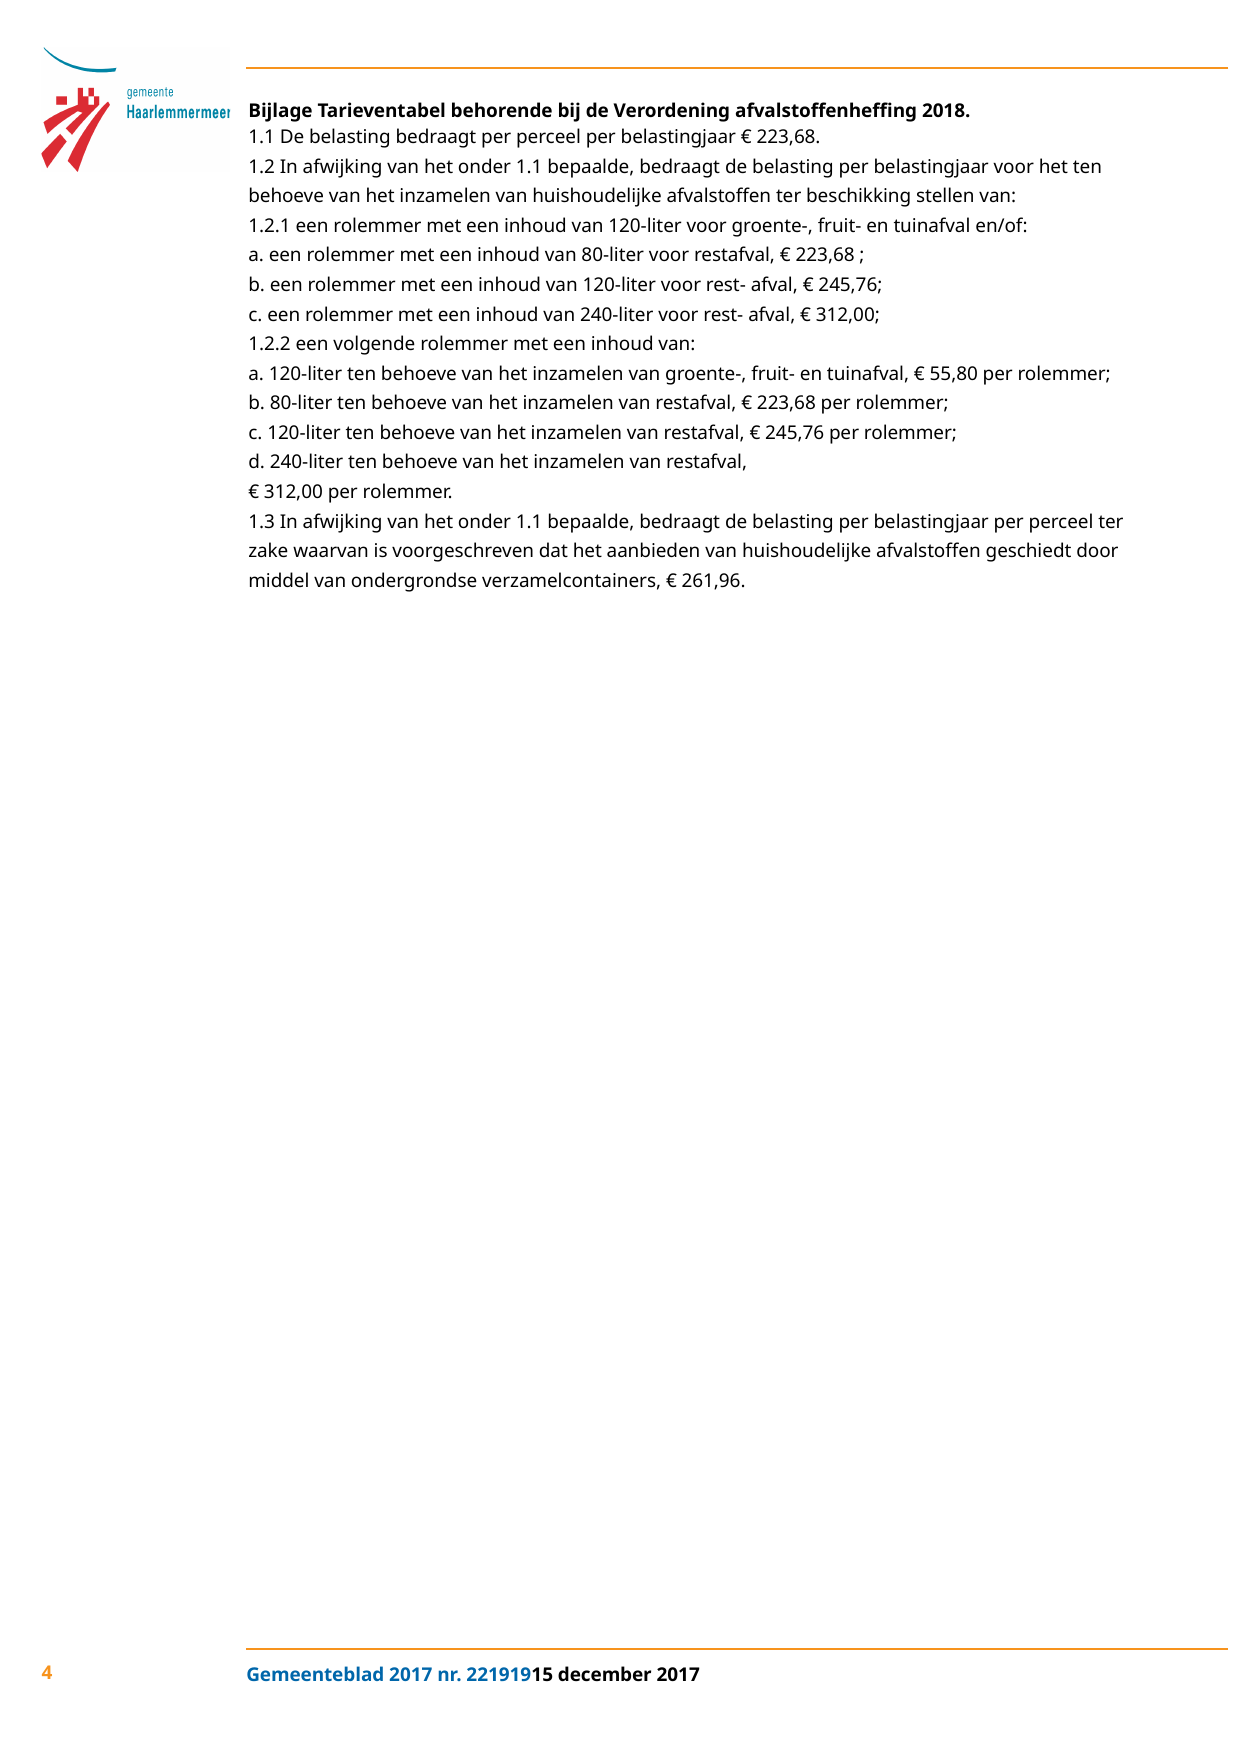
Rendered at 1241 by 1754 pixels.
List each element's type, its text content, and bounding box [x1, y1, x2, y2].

text 1.2 In afwijking van het onder 1.1 bepaalde, bedraagt de belasting per belastingjaar voor het ten behoeve van het inzamelen van huishoudelijke afvalstoffen ter beschikking stellen van: [248, 153, 1152, 208]
text c. een rolemmer met een inhoud van 240-liter voor rest- afval, € 312,00; [248, 301, 1152, 327]
text c. 120-liter ten behoeve van het inzamelen van restafval, € 245,76 per rolemmer; [248, 419, 1152, 445]
text b. een rolemmer met een inhoud van 120-liter voor rest- afval, € 245,76; [248, 271, 1152, 297]
text d. 240-liter ten behoeve van het inzamelen van restafval, [248, 449, 1152, 474]
text 1.2.2 een volgende rolemmer met een inhoud van: [248, 330, 1152, 356]
text € 312,00 per rolemmer. [248, 478, 1152, 504]
text 1.3 In afwijking van het onder 1.1 bepaalde, bedraagt de belasting per belastingjaar per perceel ter zake waarvan is voorgeschreven dat het aanbieden van huishoudelijke afvalstoffen geschiedt door middel van ondergrondse verzamelcontainers, € 261,96. [248, 508, 1152, 593]
text b. 80-liter ten behoeve van het inzamelen van restafval, € 223,68 per rolemmer; [248, 389, 1152, 415]
text 1.2.1 een rolemmer met een inhoud van 120-liter voor groente-, fruit- en tuinafval en/of: [248, 212, 1152, 238]
text 1.1 De belasting bedraagt per perceel per belastingjaar € 223,68. [248, 123, 1152, 149]
text Bijlage Tarieventabel behorende bij de Verordening afvalstoffenheffing 2018. [248, 95, 1152, 123]
text a. een rolemmer met een inhoud van 80-liter voor restafval, € 223,68 ; [248, 242, 1152, 267]
picture [41, 47, 231, 172]
text a. 120-liter ten behoeve van het inzamelen van groente-, fruit- en tuinafval, € 55,80 per rolemmer; [248, 360, 1152, 386]
